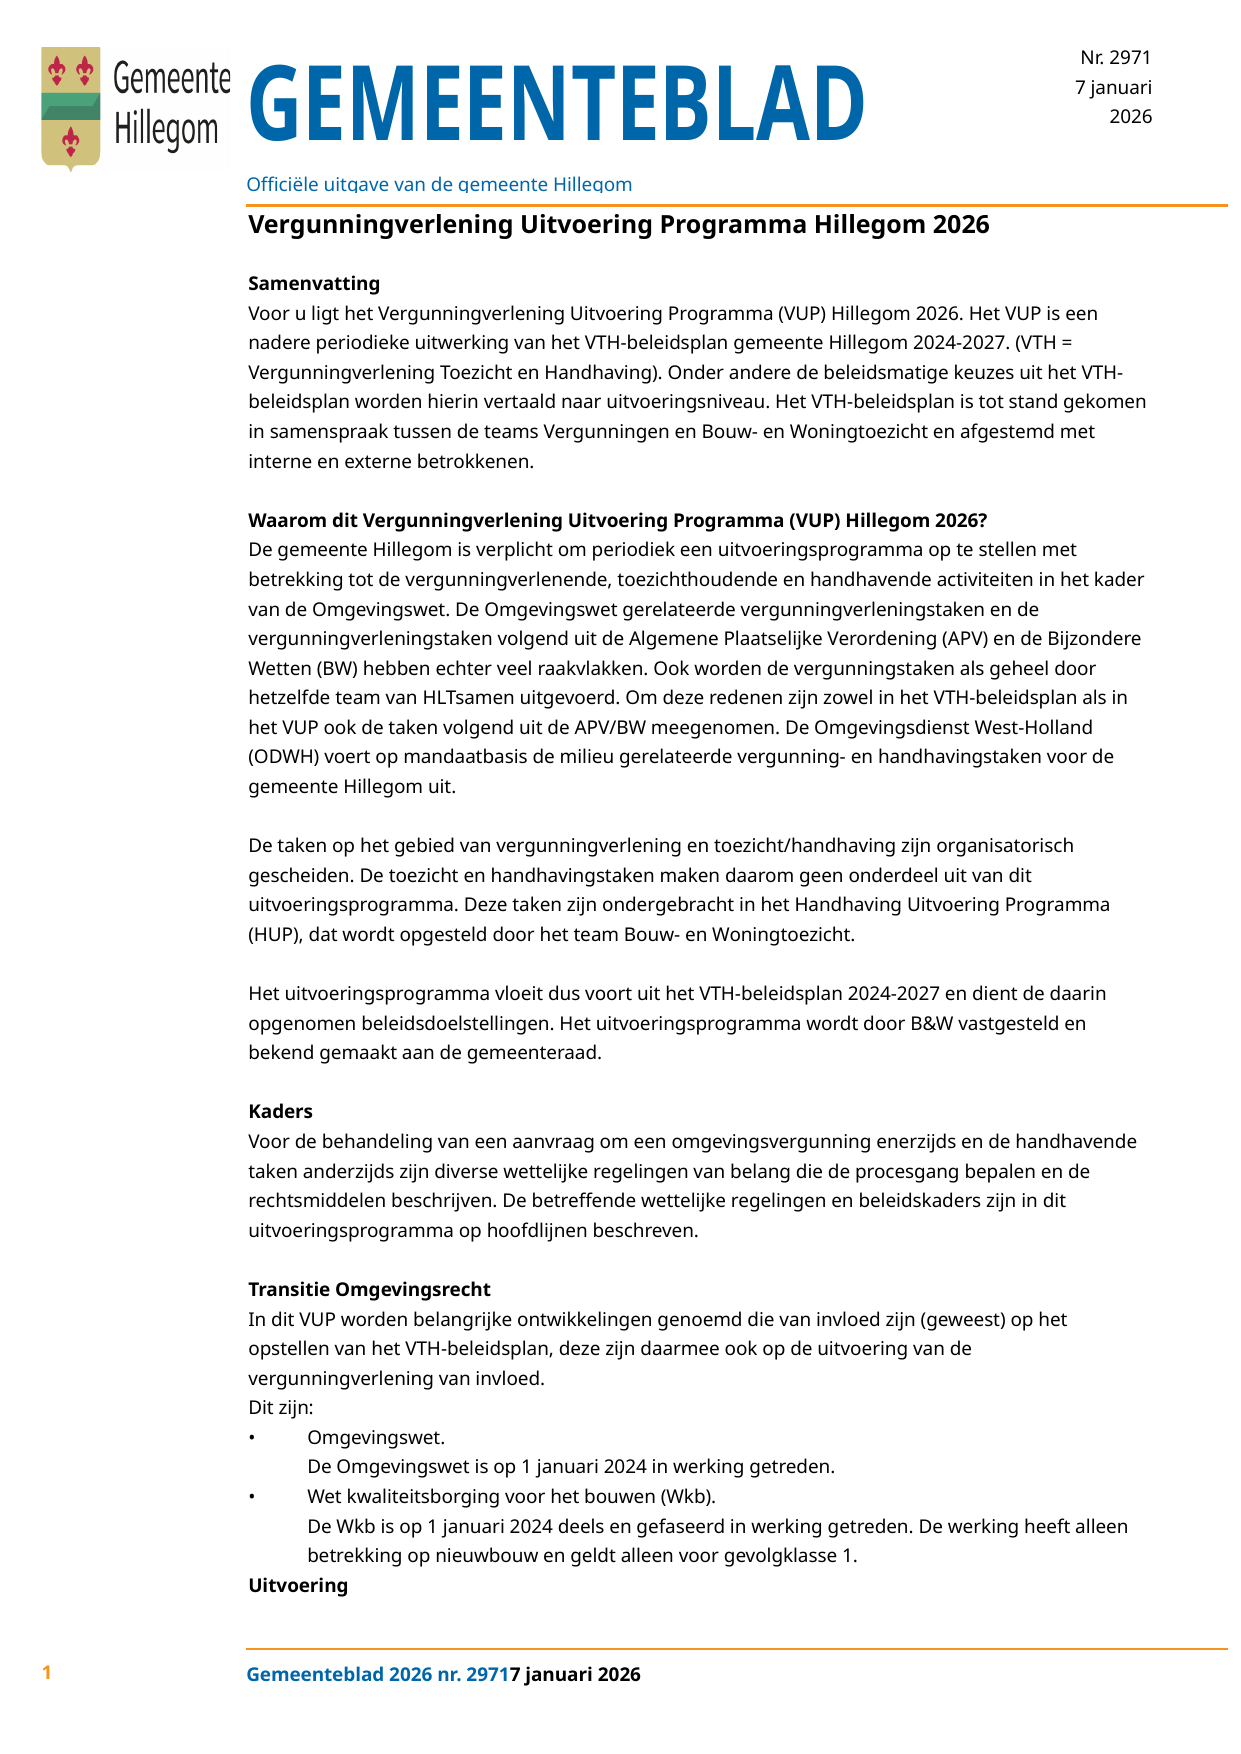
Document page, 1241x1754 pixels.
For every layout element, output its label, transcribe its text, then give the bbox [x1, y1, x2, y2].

list De Wkb is op 1 januari 2024 deels en gefaseerd in werking getreden. De werking heeft alleen betrekking op nieuwbouw en geldt alleen voor gevolgklasse 1. [248, 1513, 1152, 1568]
text Uitvoering [248, 1572, 1152, 1598]
picture [41, 47, 231, 172]
text Vergunningverlening Uitvoering Programma Hillegom 2026 [248, 207, 1152, 241]
text Voor de behandeling van een aanvraag om een omgevingsvergunning enerzijds en de handhavende taken anderzijds zijn diverse wettelijke regelingen van belang die de procesgang bepalen en de rechtsmiddelen beschrijven. De betreffende wettelijke regelingen en beleidskaders zijn in dit uitvoeringsprogramma op hoofdlijnen beschreven. [248, 1128, 1152, 1243]
text Transitie Omgevingsrecht [248, 1276, 1152, 1302]
text Samenvatting [248, 270, 1152, 296]
text Waarom dit Vergunningverlening Uitvoering Programma (VUP) Hillegom 2026? [248, 507, 1152, 533]
list De Omgevingswet is op 1 januari 2024 in werking getreden. [248, 1454, 1152, 1479]
text In dit VUP worden belangrijke ontwikkelingen genoemd die van invloed zijn (geweest) op het opstellen van het VTH-beleidsplan, deze zijn daarmee ook op de uitvoering van de vergunningverlening van invloed. [248, 1306, 1152, 1391]
text De gemeente Hillegom is verplicht om periodiek een uitvoeringsprogramma op te stellen met betrekking tot de vergunningverlenende, toezichthoudende en handhavende activiteiten in het kader van de Omgevingswet. De Omgevingswet gerelateerde vergunningverleningstaken en de vergunningverleningstaken volgend uit de Algemene Plaatselijke Verordening (APV) en de Bijzondere Wetten (BW) hebben echter veel raakvlakken. Ook worden de vergunningstaken als geheel door hetzelfde team van HLTsamen uitgevoerd. Om deze redenen zijn zowel in het VTH-beleidsplan als in het VUP ook de taken volgend uit de APV/BW meegenomen. De Omgevingsdienst West-Holland (ODWH) voert op mandaatbasis de milieu gerelateerde vergunning- en handhavingstaken voor de gemeente Hillegom uit. [248, 537, 1152, 799]
list Wet kwaliteitsborging voor het bouwen (Wkb). [248, 1483, 1152, 1509]
list Omgevingswet. [248, 1424, 1152, 1450]
text Het uitvoeringsprogramma vloeit dus voort uit het VTH-beleidsplan 2024-2027 en dient de daarin opgenomen beleidsdoelstellingen. Het uitvoeringsprogramma wordt door B&W vastgesteld en bekend gemaakt aan de gemeenteraad. [248, 980, 1152, 1065]
text Voor u ligt het Vergunningverlening Uitvoering Programma (VUP) Hillegom 2026. Het VUP is een nadere periodieke uitwerking van het VTH-beleidsplan gemeente Hillegom 2024-2027. (VTH = Vergunningverlening Toezicht en Handhaving). Onder andere de beleidsmatige keuzes uit het VTH-beleidsplan worden hierin vertaald naar uitvoeringsniveau. Het VTH-beleidsplan is tot stand gekomen in samenspraak tussen de teams Vergunningen en Bouw- en Woningtoezicht en afgestemd met interne en externe betrokkenen. [248, 300, 1152, 473]
text Dit zijn: [248, 1394, 1152, 1420]
text De taken op het gebied van vergunningverlening en toezicht/handhaving zijn organisatorisch gescheiden. De toezicht en handhavingstaken maken daarom geen onderdeel uit van dit uitvoeringsprogramma. Deze taken zijn ondergebracht in het Handhaving Uitvoering Programma (HUP), dat wordt opgesteld door het team Bouw- en Woningtoezicht. [248, 832, 1152, 947]
text Kaders [248, 1099, 1152, 1124]
